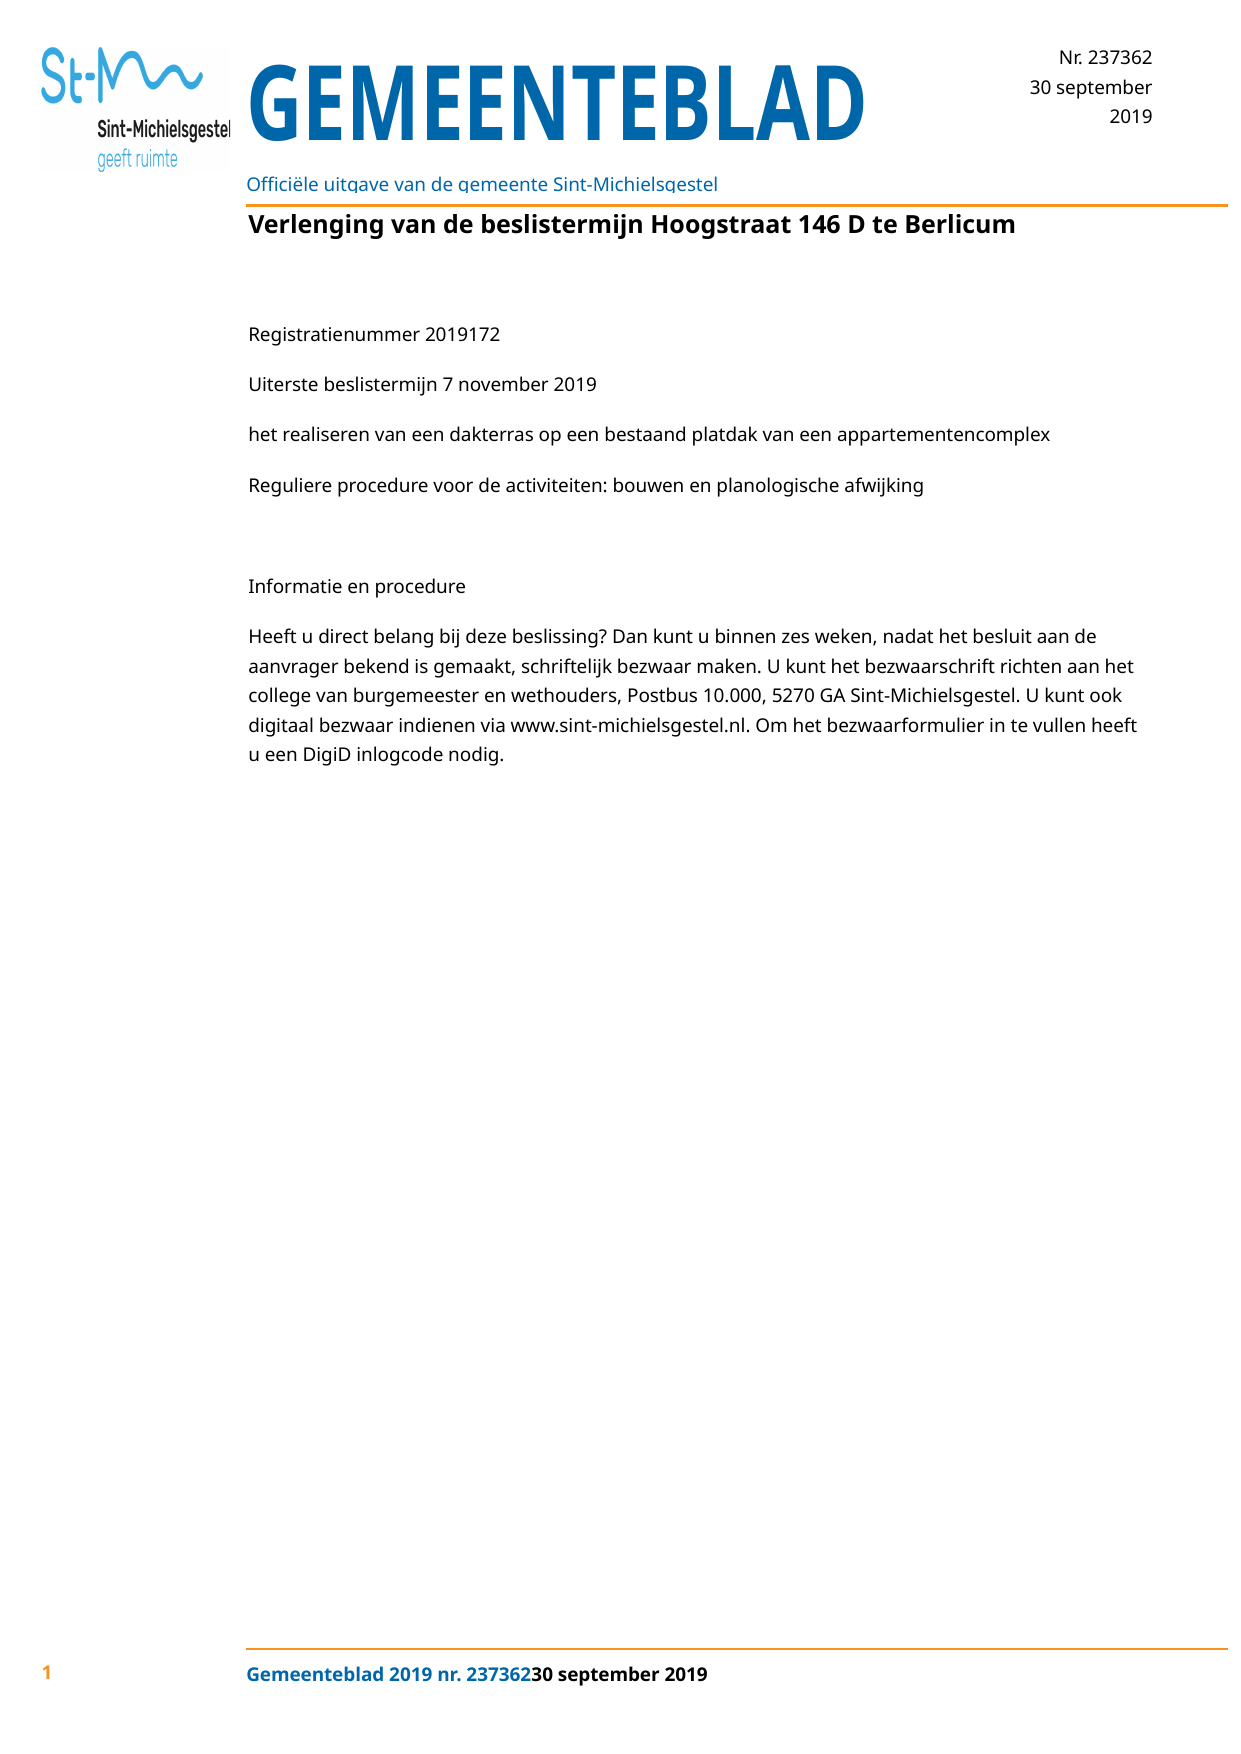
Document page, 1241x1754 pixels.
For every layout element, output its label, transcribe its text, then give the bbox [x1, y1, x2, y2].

text Uiterste beslistermijn 7 november 2019 [248, 371, 1152, 397]
text Verlenging van de beslistermijn Hoogstraat 146 D te Berlicum [248, 207, 1152, 241]
text Informatie en procedure [248, 573, 1152, 598]
text Heeft u direct belang bij deze beslissing? Dan kunt u binnen zes weken, nadat het besluit aan de aanvrager bekend is gemaakt, schriftelijk bezwaar maken. U kunt het bezwaarschrift richten aan het college van burgemeester en wethouders, Postbus 10.000, 5270 GA Sint-Michielsgestel. U kunt ook digitaal bezwaar indienen via www.sint-michielsgestel.nl. Om het bezwaarformulier in te vullen heeft u een DigiD inlogcode nodig. [248, 623, 1152, 767]
text Reguliere procedure voor de activiteiten: bouwen en planologische afwijking [248, 472, 1152, 498]
text Registratienummer 2019172 [248, 321, 1152, 346]
text het realiseren van een dakterras op een bestaand platdak van een appartementencomplex [248, 422, 1152, 447]
picture [41, 47, 231, 172]
